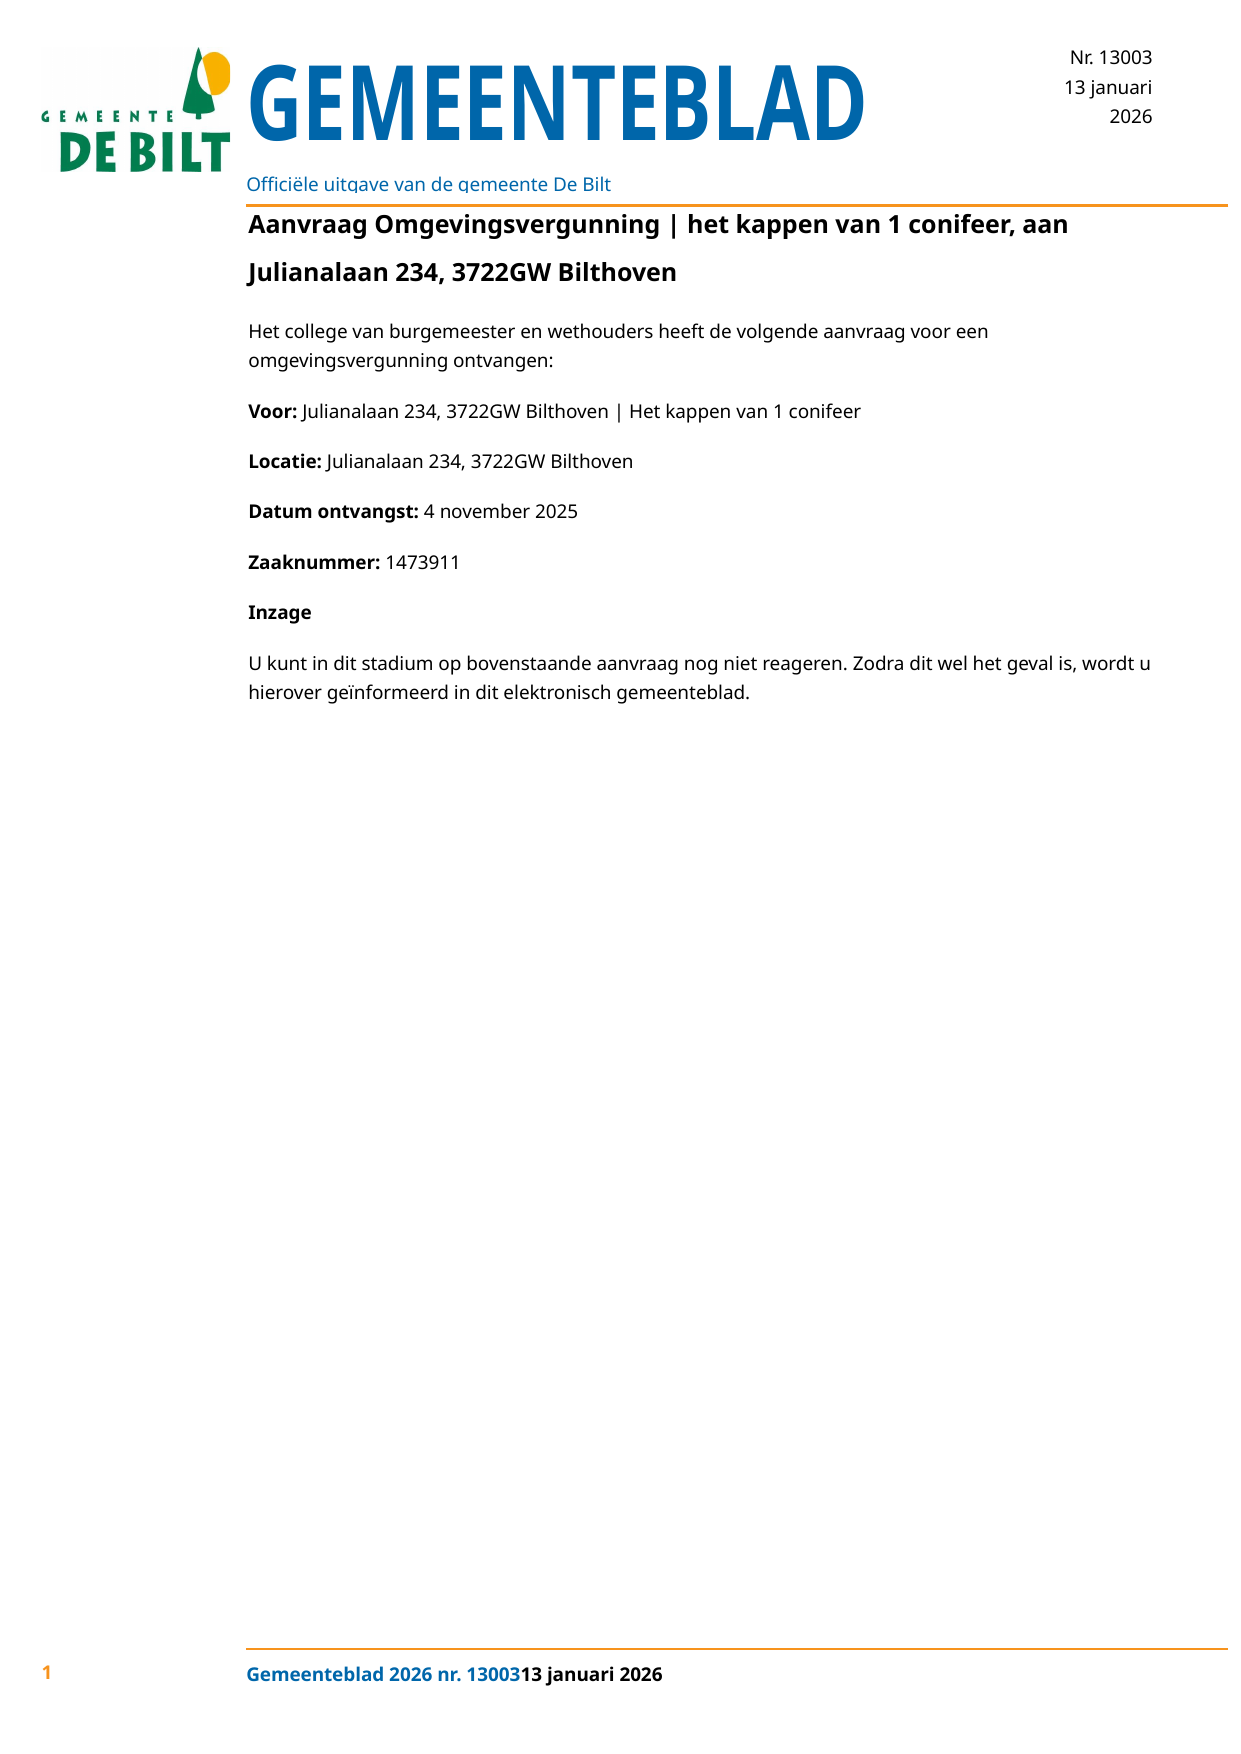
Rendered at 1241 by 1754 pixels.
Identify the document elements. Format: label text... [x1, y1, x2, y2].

picture [41, 47, 231, 172]
text Voor: Julianalaan 234, 3722GW Bilthoven | Het kappen van 1 conifeer [248, 398, 1152, 424]
text Het college van burgemeester en wethouders heeft de volgende aanvraag voor een omgevingsvergunning ontvangen: [248, 318, 1152, 373]
text U kunt in dit stadium op bovenstaande aanvraag nog niet reageren. Zodra dit wel het geval is, wordt u hierover geïnformeerd in dit elektronisch gemeenteblad. [248, 650, 1152, 705]
text Aanvraag Omgevingsvergunning | het kappen van 1 conifeer, aan Julianalaan 234, 3722GW Bilthoven [248, 207, 1152, 288]
text Locatie: Julianalaan 234, 3722GW Bilthoven [248, 448, 1152, 474]
text Datum ontvangst: 4 november 2025 [248, 499, 1152, 524]
text Zaaknummer: 1473911 [248, 549, 1152, 575]
text Inzage [248, 599, 1152, 625]
